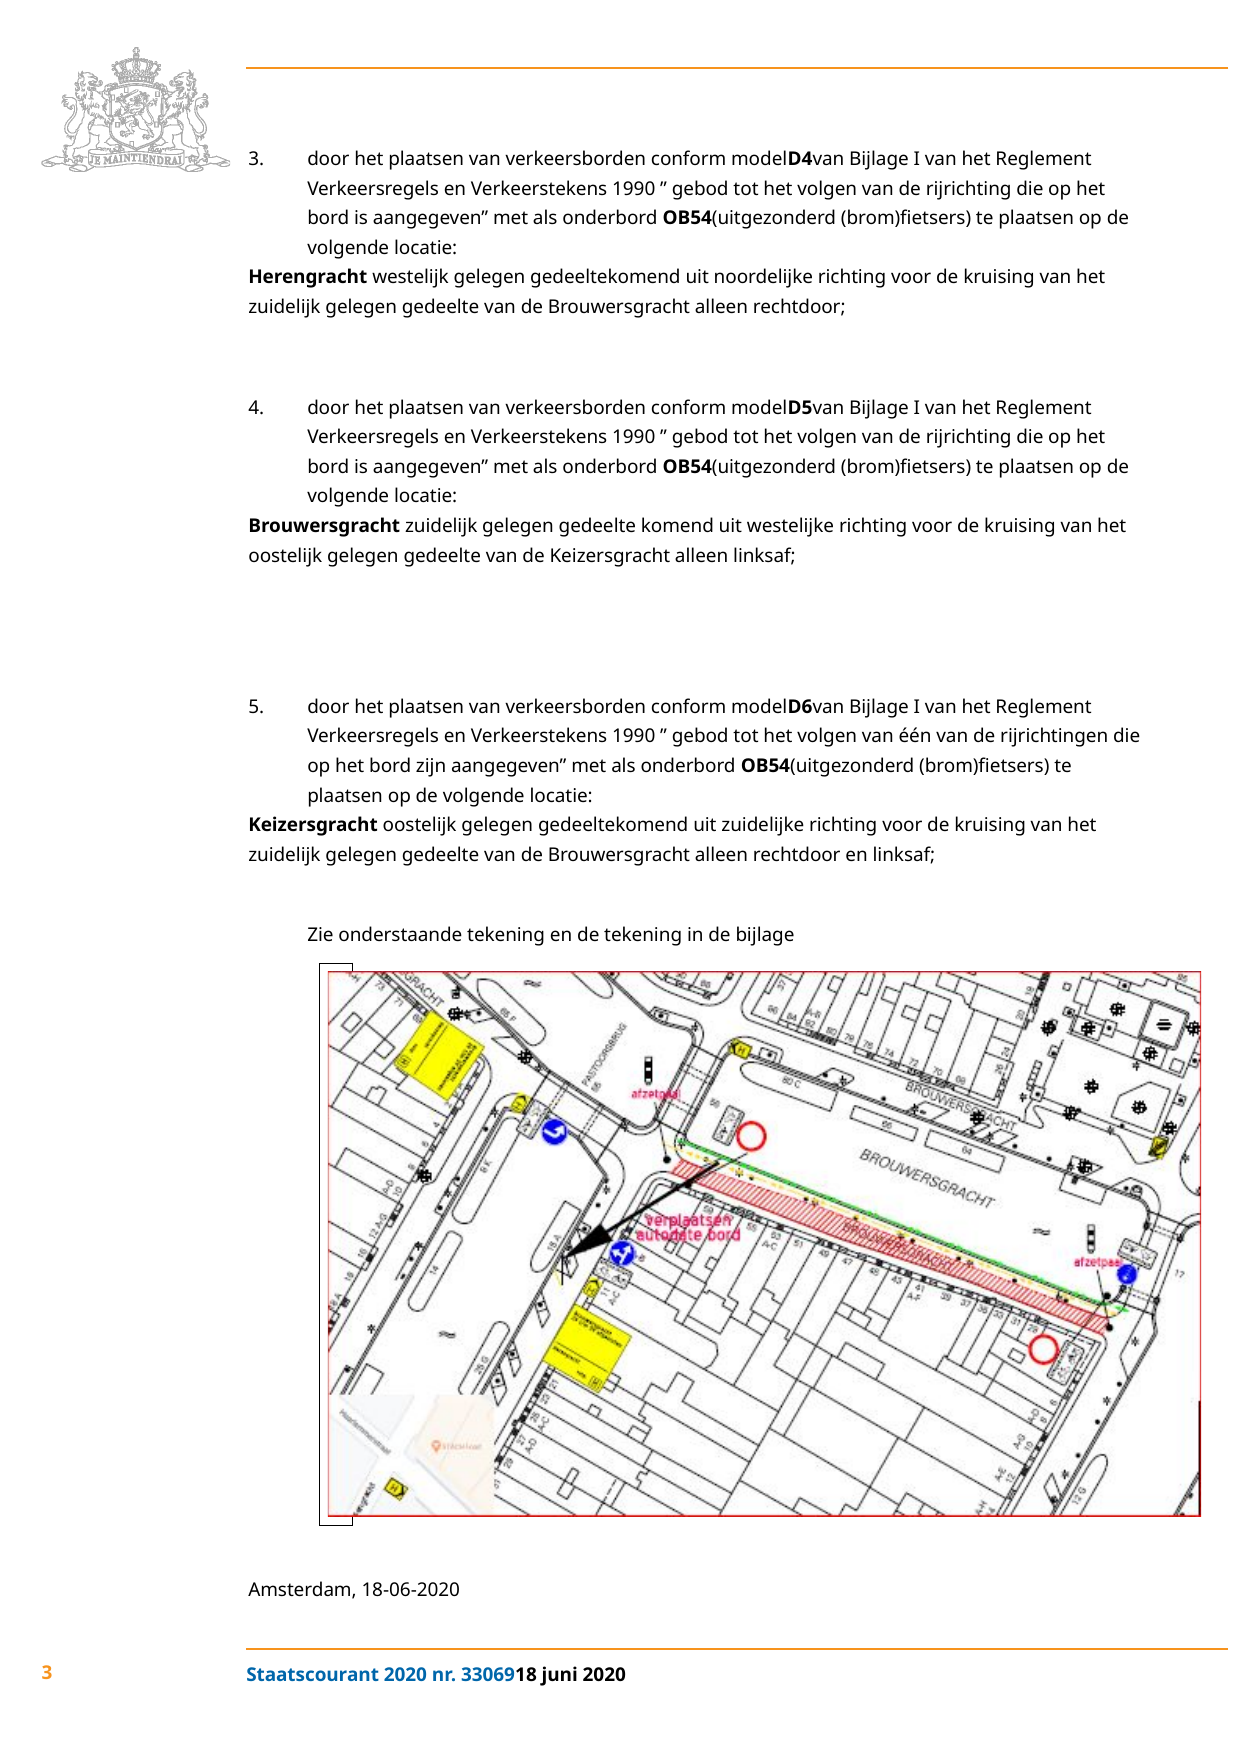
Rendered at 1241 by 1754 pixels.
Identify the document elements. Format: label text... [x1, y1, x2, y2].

list door het plaatsen van verkeersborden conform modelD4van Bijlage I van het Reglement Verkeersregels en Verkeerstekens 1990 ” gebod tot het volgen van de rijrichting die op het bord is aangegeven” met als onderbord OB54(uitgezonderd (brom)fietsers) te plaatsen op de volgende locatie: [248, 145, 1152, 260]
picture [327, 971, 1202, 1517]
picture [41, 47, 231, 172]
text Brouwersgracht zuidelijk gelegen gedeelte komend uit westelijke richting voor de kruising van het oostelijk gelegen gedeelte van de Keizersgracht alleen linksaf; [248, 512, 1152, 568]
text Herengracht westelijk gelegen gedeeltekomend uit noordelijke richting voor de kruising van het zuidelijk gelegen gedeelte van de Brouwersgracht alleen rechtdoor; [248, 263, 1152, 319]
list door het plaatsen van verkeersborden conform modelD6van Bijlage I van het Reglement Verkeersregels en Verkeerstekens 1990 ” gebod tot het volgen van één van de rijrichtingen die op het bord zijn aangegeven” met als onderbord OB54(uitgezonderd (brom)fietsers) te plaatsen op de volgende locatie: [248, 693, 1152, 808]
list Zie onderstaande tekening en de tekening in de bijlage [248, 921, 1152, 947]
text Keizersgracht oostelijk gelegen gedeeltekomend uit zuidelijke richting voor de kruising van het zuidelijk gelegen gedeelte van de Brouwersgracht alleen rechtdoor en linksaf; [248, 811, 1152, 867]
text Amsterdam, 18-06-2020 [248, 1576, 1152, 1602]
list door het plaatsen van verkeersborden conform modelD5van Bijlage I van het Reglement Verkeersregels en Verkeerstekens 1990 ” gebod tot het volgen van de rijrichting die op het bord is aangegeven” met als onderbord OB54(uitgezonderd (brom)fietsers) te plaatsen op de volgende locatie: [248, 394, 1152, 508]
